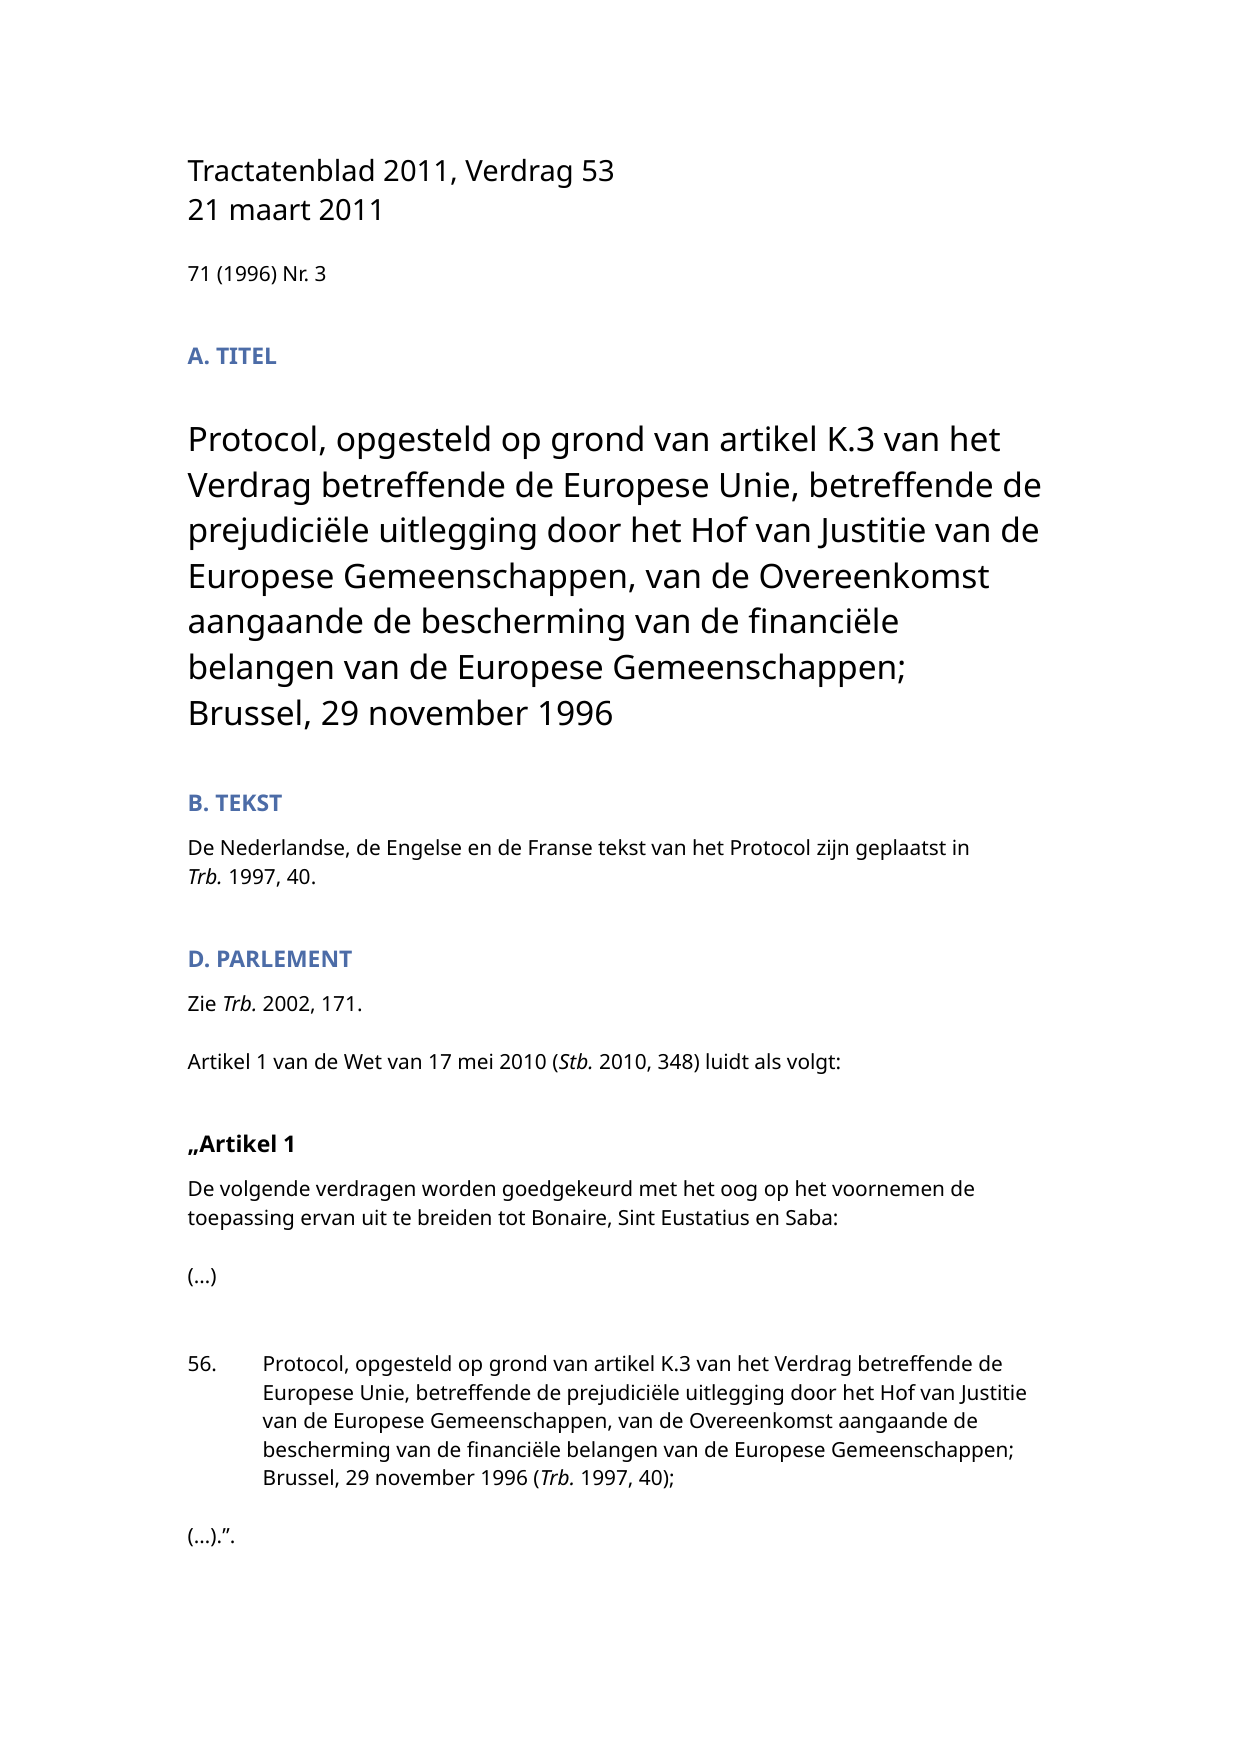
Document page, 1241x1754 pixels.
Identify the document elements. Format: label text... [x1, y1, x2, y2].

subtitle D. PARLEMENT [187, 943, 1053, 974]
text De Nederlandse, de Engelse en de Franse tekst van het Protocol zijn geplaatst in Trb. 1997, 40. [187, 833, 1053, 890]
text De volgende verdragen worden goedgekeurd met het oog op het voornemen de toepassing ervan uit te breiden tot Bonaire, Sint Eustatius en Saba: [187, 1174, 1053, 1231]
text Tractatenblad 2011, Verdrag 53 [187, 150, 1053, 190]
text 71 (1996) Nr. 3 [187, 259, 1053, 287]
subtitle A. TITEL [187, 340, 1053, 371]
text Protocol, opgesteld op grond van artikel K.3 van het Verdrag betreffende de Europese Unie, betreffende de prejudiciële uitlegging door het Hof van Justitie van de Europese Gemeenschappen, van de Overeenkomst aangaande de bescherming van de financiële belangen van de Europese Gemeenschappen; [187, 416, 1053, 689]
text Artikel 1 van de Wet van 17 mei 2010 (Stb. 2010, 348) luidt als volgt: [187, 1047, 1053, 1076]
text Zie Trb. 2002, 171. [187, 989, 1053, 1017]
list Protocol, opgesteld op grond van artikel K.3 van het Verdrag betreffende de Europese Unie, betreffende de prejudiciële uitlegging door het Hof van Justitie van de Europese Gemeenschappen, van de Overeenkomst aangaande de bescherming van de financiële belangen van de Europese Gemeenschappen; Brussel, 29 november 1996 (Trb. 1997, 40); [187, 1349, 1053, 1492]
subtitle „Artikel 1 [187, 1128, 1053, 1159]
text (…) [187, 1261, 1053, 1289]
text (…).”. [187, 1522, 1053, 1550]
text Brussel, 29 november 1996 [187, 689, 1053, 735]
subtitle B. TEKST [187, 787, 1053, 818]
text 21 maart 2011 [187, 190, 1053, 229]
